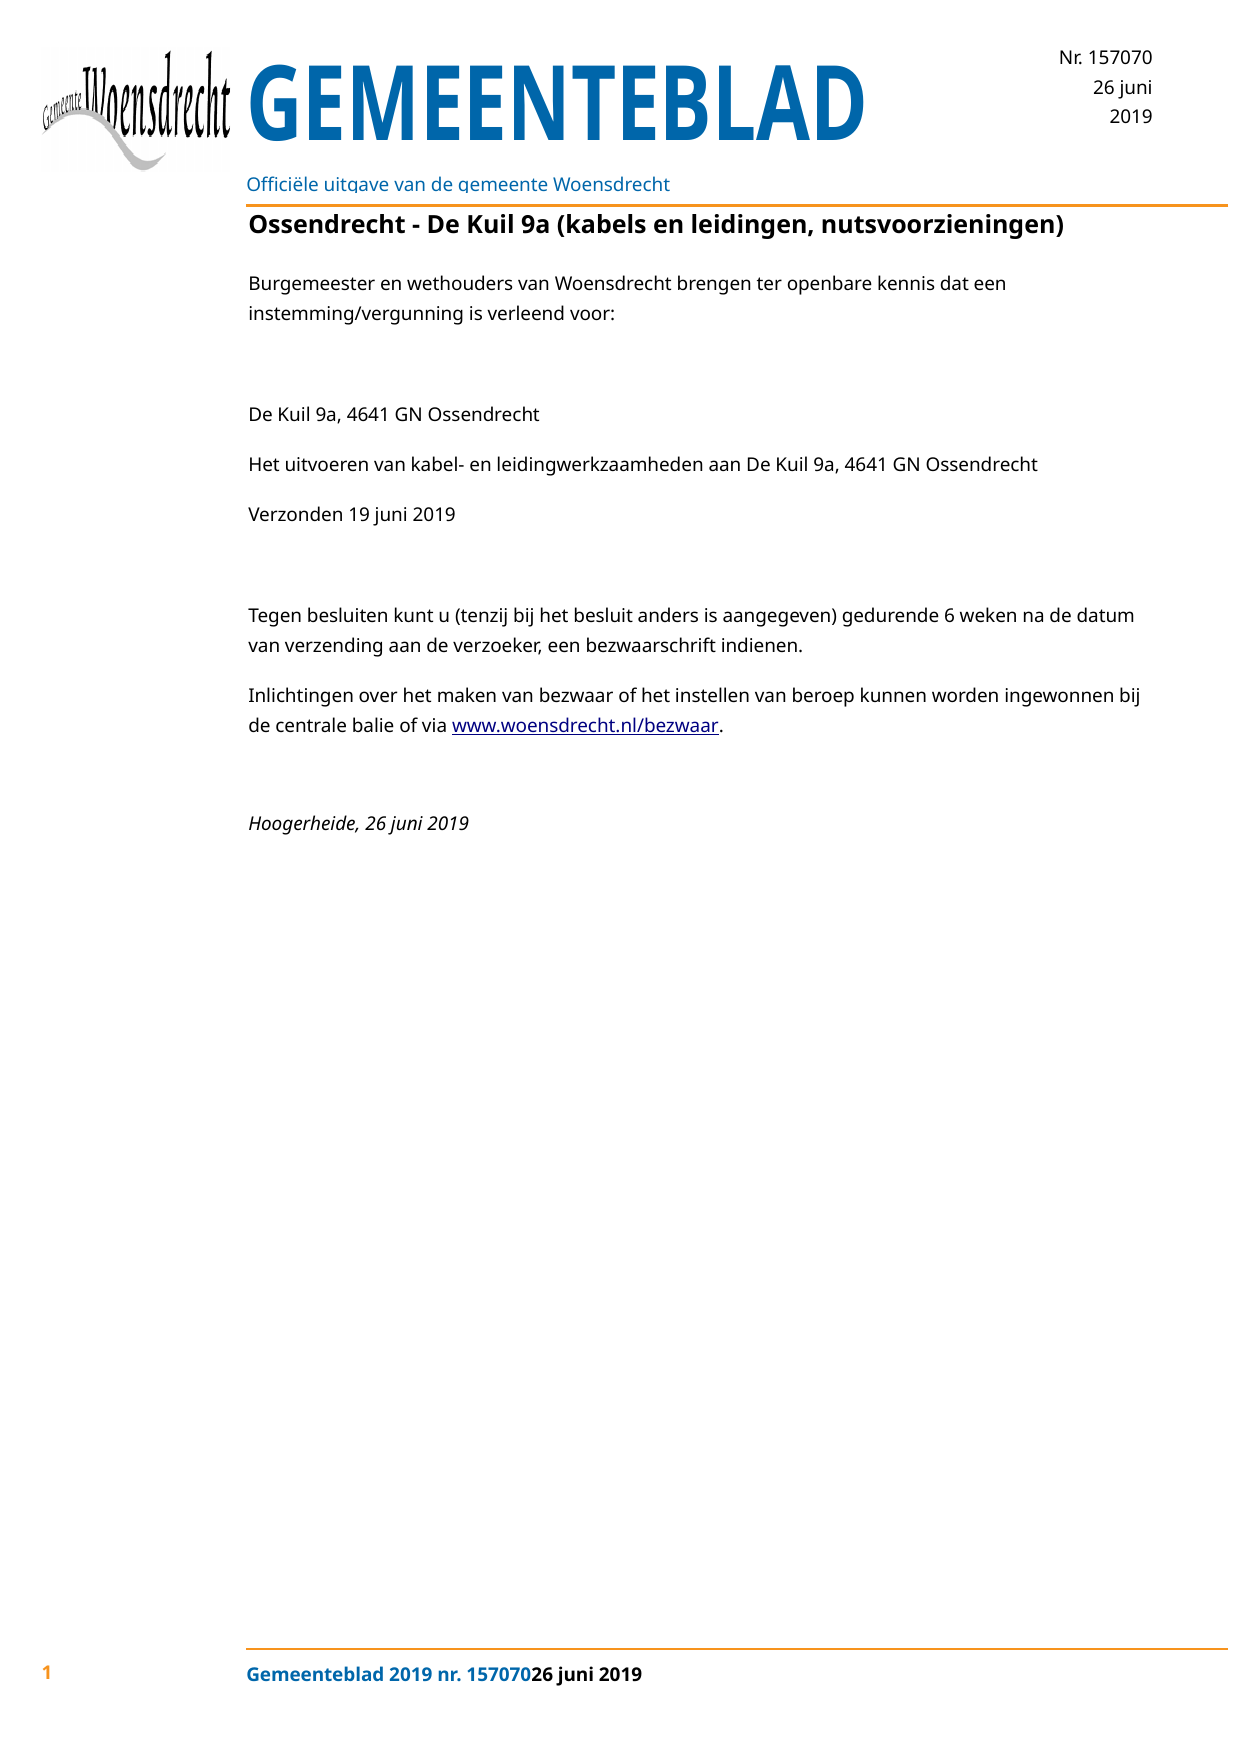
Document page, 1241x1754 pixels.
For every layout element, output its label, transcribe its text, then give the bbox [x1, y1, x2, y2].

text Het uitvoeren van kabel- en leidingwerkzaamheden aan De Kuil 9a, 4641 GN Ossendrecht [248, 451, 1152, 477]
text Burgemeester en wethouders van Woensdrecht brengen ter openbare kennis dat een instemming/vergunning is verleend voor: [248, 270, 1152, 326]
text Inlichtingen over het maken van bezwaar of het instellen van beroep kunnen worden ingewonnen bij de centrale balie of via www.woensdrecht.nl/bezwaar. [248, 682, 1152, 738]
text Hoogerheide, 26 juni 2019 [248, 810, 1152, 836]
text Verzonden 19 juni 2019 [248, 502, 1152, 527]
text Tegen besluiten kunt u (tenzij bij het besluit anders is aangegeven) gedurende 6 weken na de datum van verzending aan de verzoeker, een bezwaarschrift indienen. [248, 602, 1152, 658]
text Ossendrecht - De Kuil 9a (kabels en leidingen, nutsvoorzieningen) [248, 207, 1152, 241]
picture [41, 47, 231, 172]
text De Kuil 9a, 4641 GN Ossendrecht [248, 401, 1152, 426]
